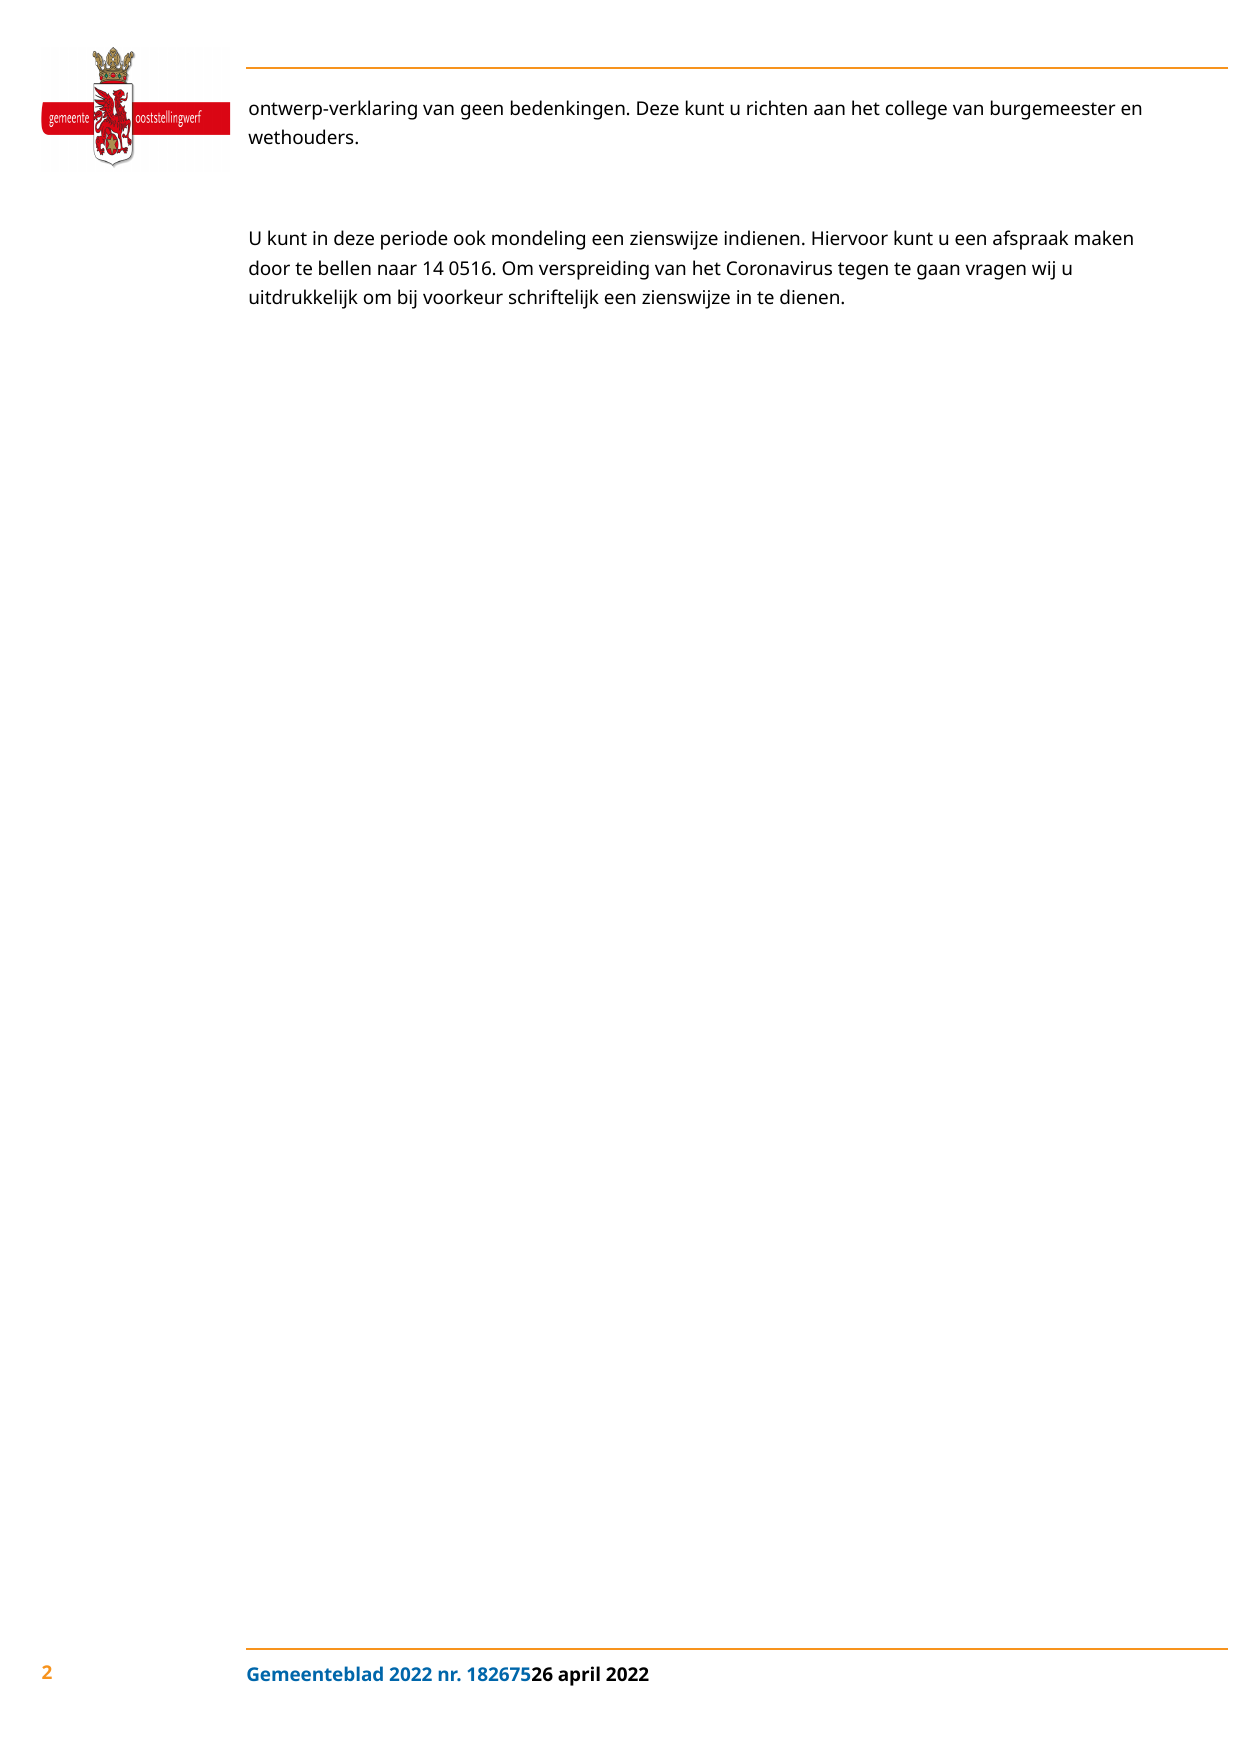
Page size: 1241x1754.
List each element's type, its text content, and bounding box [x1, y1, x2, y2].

picture [41, 47, 231, 172]
text ontwerp-verklaring van geen bedenkingen. Deze kunt u richten aan het college van burgemeester en wethouders. [248, 95, 1152, 150]
text U kunt in deze periode ook mondeling een zienswijze indienen. Hiervoor kunt u een afspraak maken door te bellen naar 14 0516. Om verspreiding van het Coronavirus tegen te gaan vragen wij u uitdrukkelijk om bij voorkeur schriftelijk een zienswijze in te dienen. [248, 225, 1152, 310]
